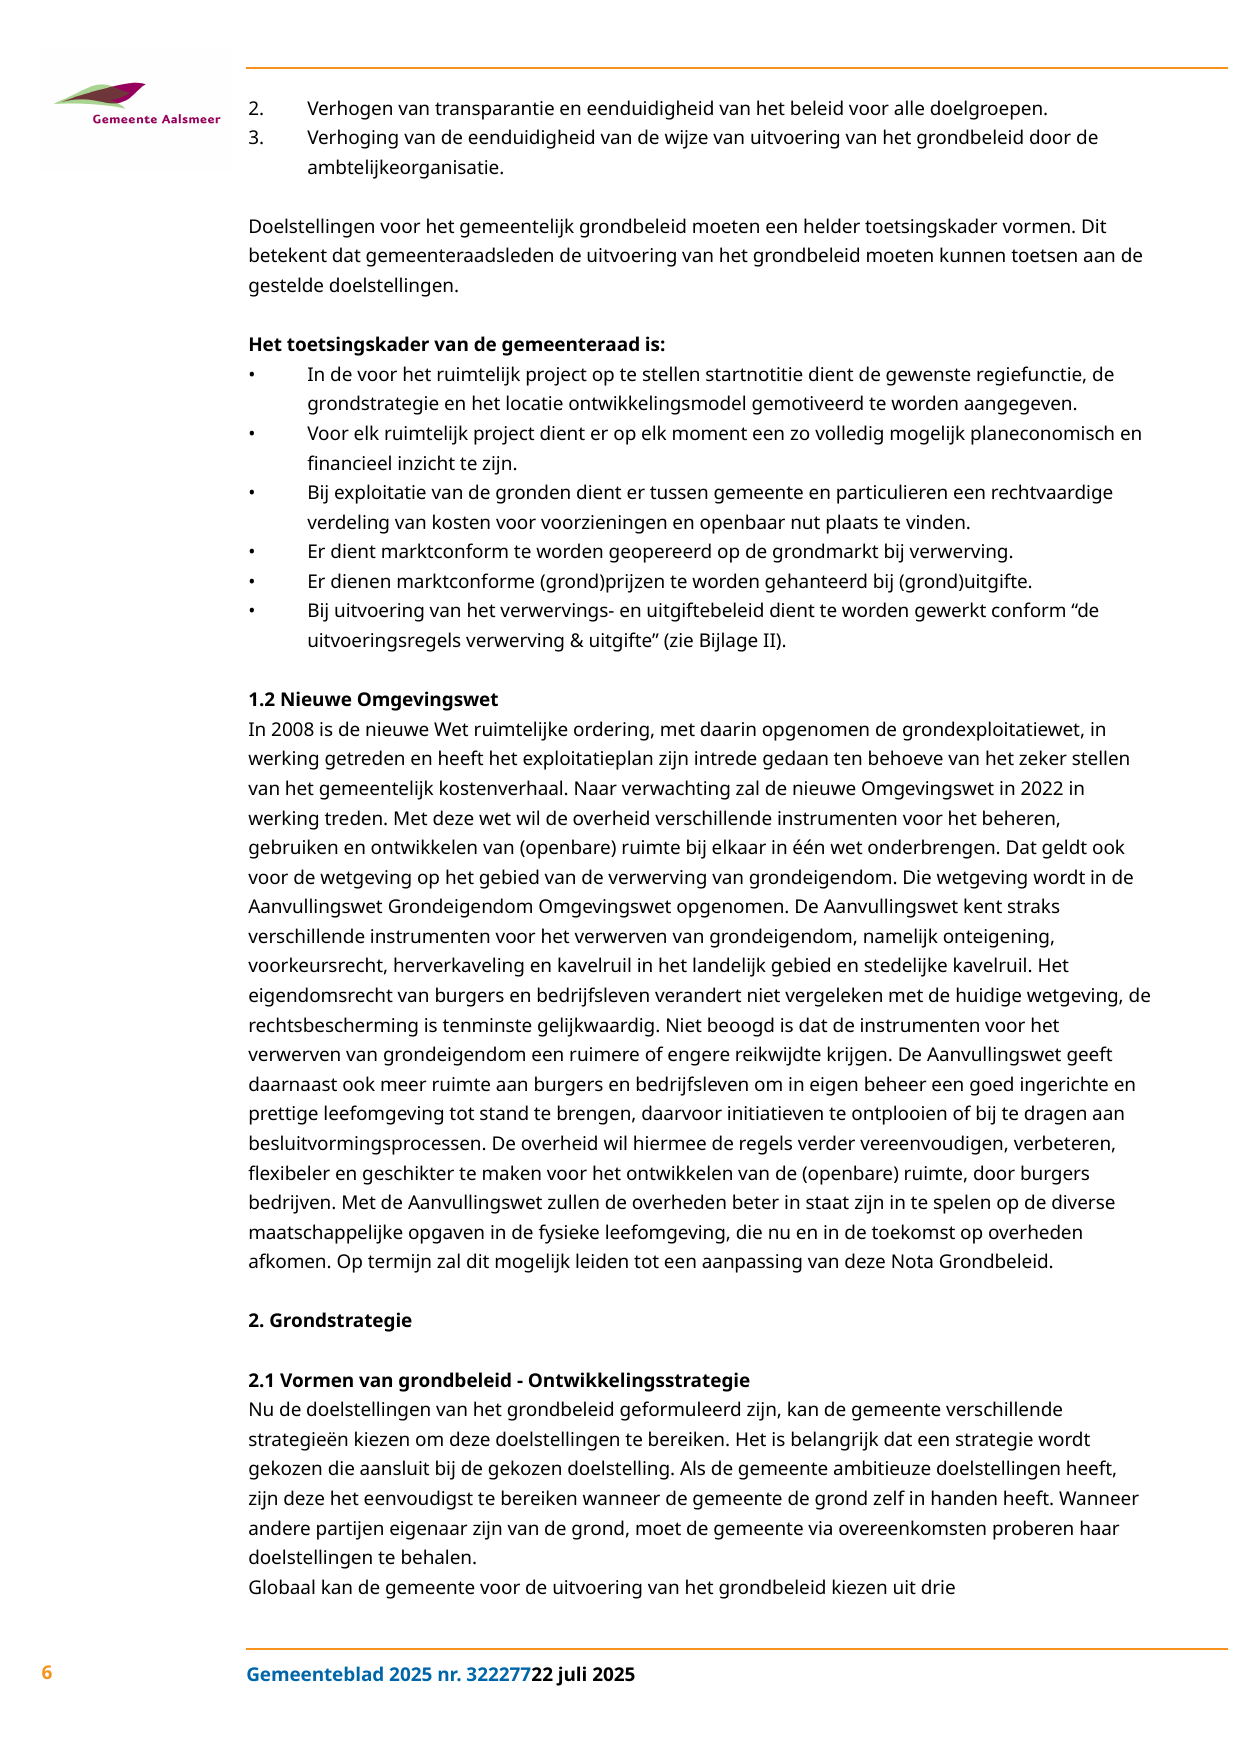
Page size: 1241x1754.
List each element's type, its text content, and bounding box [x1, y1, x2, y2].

list Bij exploitatie van de gronden dient er tussen gemeente en particulieren een rechtvaardige verdeling van kosten voor voorzieningen en openbaar nut plaats te vinden. [248, 479, 1152, 535]
text In 2008 is de nieuwe Wet ruimtelijke ordering, met daarin opgenomen de grondexploitatiewet, in werking getreden en heeft het exploitatieplan zijn intrede gedaan ten behoeve van het zeker stellen van het gemeentelijk kostenverhaal. Naar verwachting zal de nieuwe Omgevingswet in 2022 in werking treden. Met deze wet wil de overheid verschillende instrumenten voor het beheren, gebruiken en ontwikkelen van (openbare) ruimte bij elkaar in één wet onderbrengen. Dat geldt ook voor de wetgeving op het gebied van de verwerving van grondeigendom. Die wetgeving wordt in de Aanvullingswet Grondeigendom Omgevingswet opgenomen. De Aanvullingswet kent straks verschillende instrumenten voor het verwerven van grondeigendom, namelijk onteigening, voorkeursrecht, herverkaveling en kavelruil in het landelijk gebied en stedelijke kavelruil. Het eigendomsrecht van burgers en bedrijfsleven verandert niet vergeleken met de huidige wetgeving, de rechtsbescherming is tenminste gelijkwaardig. Niet beoogd is dat de instrumenten voor het verwerven van grondeigendom een ruimere of engere reikwijdte krijgen. De Aanvullingswet geeft daarnaast ook meer ruimte aan burgers en bedrijfsleven om in eigen beheer een goed ingerichte en prettige leefomgeving tot stand te brengen, daarvoor initiatieven te ontplooien of bij te dragen aan besluitvormingsprocessen. De overheid wil hiermee de regels verder vereenvoudigen, verbeteren, flexibeler en geschikter te maken voor het ontwikkelen van de (openbare) ruimte, door burgers bedrijven. Met de Aanvullingswet zullen de overheden beter in staat zijn in te spelen op de diverse maatschappelijke opgaven in de fysieke leefomgeving, die nu en in de toekomst op overheden afkomen. Op termijn zal dit mogelijk leiden tot een aanpassing van deze Nota Grondbeleid. [248, 716, 1152, 1274]
list Er dienen marktconforme (grond)prijzen te worden gehanteerd bij (grond)uitgifte. [248, 568, 1152, 594]
list Verhoging van de eenduidigheid van de wijze van uitvoering van het grondbeleid door de ambtelijkeorganisatie. [248, 124, 1152, 180]
list Voor elk ruimtelijk project dient er op elk moment een zo volledig mogelijk planeconomisch en financieel inzicht te zijn. [248, 420, 1152, 476]
list In de voor het ruimtelijk project op te stellen startnotitie dient de gewenste regiefunctie, de grondstrategie en het locatie ontwikkelingsmodel gemotiveerd te worden aangegeven. [248, 361, 1152, 416]
text Nu de doelstellingen van het grondbeleid geformuleerd zijn, kan de gemeente verschillende strategieën kiezen om deze doelstellingen te bereiken. Het is belangrijk dat een strategie wordt gekozen die aansluit bij de gekozen doelstelling. Als de gemeente ambitieuze doelstellingen heeft, zijn deze het eenvoudigst te bereiken wanneer de gemeente de grond zelf in handen heeft. Wanneer andere partijen eigenaar zijn van de grond, moet de gemeente via overeenkomsten proberen haar doelstellingen te behalen. [248, 1396, 1152, 1570]
text Doelstellingen voor het gemeentelijk grondbeleid moeten een helder toetsingskader vormen. Dit betekent dat gemeenteraadsleden de uitvoering van het grondbeleid moeten kunnen toetsen aan de gestelde doelstellingen. [248, 213, 1152, 298]
list Bij uitvoering van het verwervings- en uitgiftebeleid dient te worden gewerkt conform “de uitvoeringsregels verwerving & uitgifte” (zie Bijlage II). [248, 598, 1152, 653]
text 2. Grondstrategie [248, 1308, 1152, 1333]
text 1.2 Nieuwe Omgevingswet [248, 686, 1152, 712]
list Verhogen van transparantie en eenduidigheid van het beleid voor alle doelgroepen. [248, 95, 1152, 121]
text 2.1 Vormen van grondbeleid - Ontwikkelingsstrategie [248, 1367, 1152, 1393]
text Het toetsingskader van de gemeenteraad is: [248, 331, 1152, 357]
text Globaal kan de gemeente voor de uitvoering van het grondbeleid kiezen uit drie [248, 1574, 1152, 1600]
list Er dient marktconform te worden geopereerd op de grondmarkt bij verwerving. [248, 538, 1152, 564]
picture [41, 47, 231, 172]
